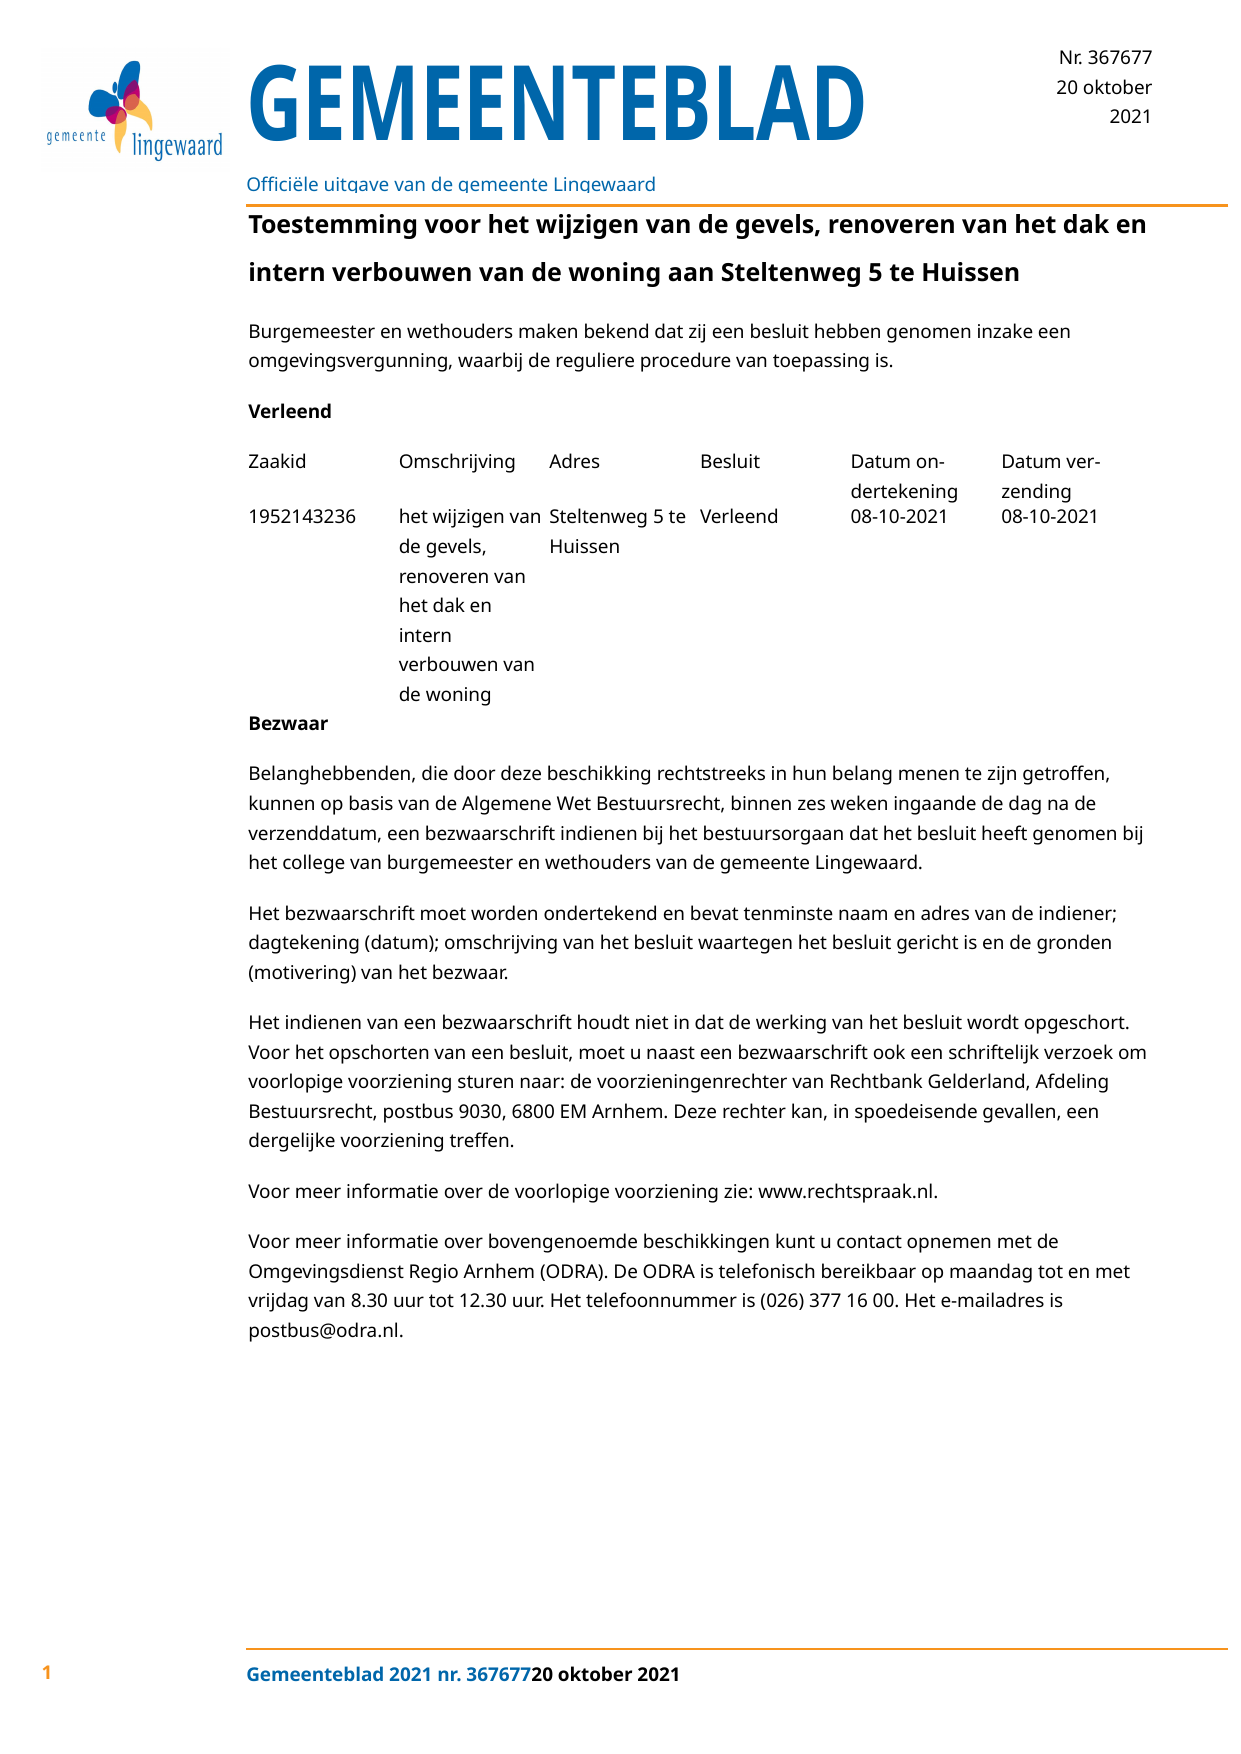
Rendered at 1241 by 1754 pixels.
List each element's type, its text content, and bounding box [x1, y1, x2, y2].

table_cell het wijzigen van de gevels, renoveren van het dak en intern verbouwen van de woning [399, 504, 549, 707]
text Het bezwaarschrift moet worden ondertekend en bevat tenminste naam en adres van de indiener; dagtekening (datum); omschrijving van het besluit waartegen het besluit gericht is en de gronden (motivering) van het bezwaar. [248, 900, 1152, 985]
table_cell 08-10-2021 [1001, 504, 1152, 707]
table_cell 1952143236 [248, 504, 398, 707]
table_header Zaakid [248, 449, 398, 504]
table_header Omschrijving [399, 449, 549, 504]
table_cell 08-10-2021 [850, 504, 1001, 707]
text Belanghebbenden, die door deze beschikking rechtstreeks in hun belang menen te zijn getroffen, kunnen op basis van de Algemene Wet Bestuursrecht, binnen zes weken ingaande de dag na de verzenddatum, een bezwaarschrift indienen bij het bestuursorgaan dat het besluit heeft genomen bij het college van burgemeester en wethouders van de gemeente Lingewaard. [248, 761, 1152, 875]
table_cell Steltenweg 5 te Huissen [549, 504, 700, 707]
text Voor meer informatie over bovengenoemde beschikkingen kunt u contact opnemen met de Omgevingsdienst Regio Arnhem (ODRA). De ODRA is telefonisch bereikbaar op maandag tot en met vrijdag van 8.30 uur tot 12.30 uur. Het telefoonnummer is (026) 377 16 00. Het e-mailadres is postbus@odra.nl. [248, 1228, 1152, 1343]
text Het indienen van een bezwaarschrift houdt niet in dat de werking van het besluit wordt opgeschort. Voor het opschorten van een besluit, moet u naast een bezwaarschrift ook een schriftelijk verzoek om voorlopige voorziening sturen naar: de voorzieningenrechter van Rechtbank Gelderland, Afdeling Bestuursrecht, postbus 9030, 6800 EM Arnhem. Deze rechter kan, in spoedeisende gevallen, een dergelijke voorziening treffen. [248, 1009, 1152, 1153]
table_cell Verleend [700, 504, 850, 707]
table_header Datum ver-zending [1001, 449, 1152, 504]
text Voor meer informatie over de voorlopige voorziening zie: www.rechtspraak.nl. [248, 1178, 1152, 1204]
table_header Besluit [700, 449, 850, 504]
text Bezwaar [248, 710, 1152, 736]
text Verleend [248, 398, 1152, 424]
text Burgemeester en wethouders maken bekend dat zij een besluit hebben genomen inzake een omgevingsvergunning, waarbij de reguliere procedure van toepassing is. [248, 318, 1152, 373]
table_header Datum on-dertekening [850, 449, 1001, 504]
table_header Adres [549, 449, 700, 504]
text Toestemming voor het wijzigen van de gevels, renoveren van het dak en intern verbouwen van de woning aan Steltenweg 5 te Huissen [248, 207, 1152, 288]
picture [41, 47, 231, 172]
